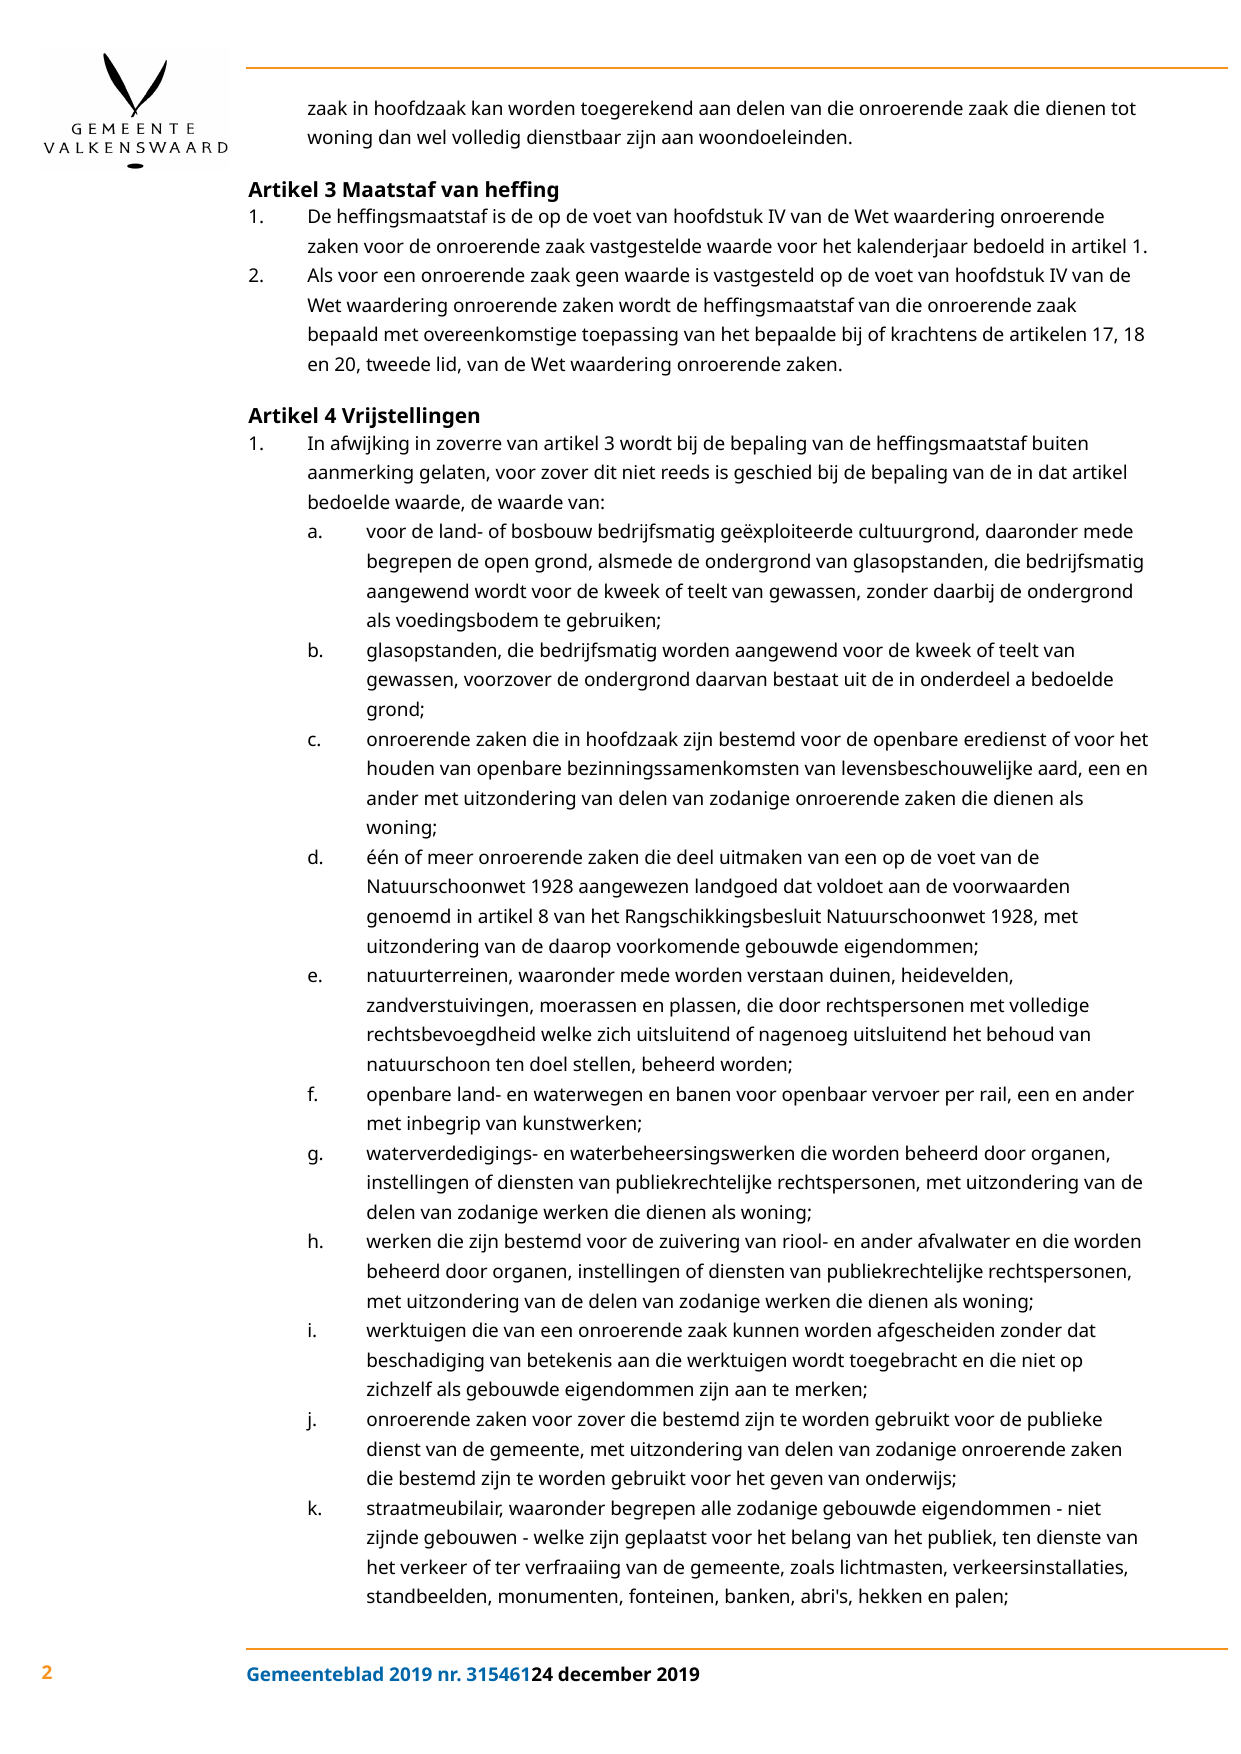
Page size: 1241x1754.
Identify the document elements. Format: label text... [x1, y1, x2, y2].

list werken die zijn bestemd voor de zuivering van riool- en ander afvalwater en die worden beheerd door organen, instellingen of diensten van publiekrechtelijke rechtspersonen, met uitzondering van de delen van zodanige werken die dienen als woning; [307, 1229, 1152, 1314]
list openbare land- en waterwegen en banen voor openbaar vervoer per rail, een en ander met inbegrip van kunstwerken; [307, 1081, 1152, 1136]
list voor de land- of bosbouw bedrijfsmatig geëxploiteerde cultuurgrond, daaronder mede begrepen de open grond, alsmede de ondergrond van glasopstanden, die bedrijfsmatig aangewend wordt voor de kweek of teelt van gewassen, zonder daarbij de ondergrond als voedingsbodem te gebruiken; [307, 519, 1152, 633]
list Als voor een onroerende zaak geen waarde is vastgesteld op de voet van hoofdstuk IV van de Wet waardering onroerende zaken wordt de heffingsmaatstaf van die onroerende zaak bepaald met overeenkomstige toepassing van het bepaalde bij of krachtens de artikelen 17, 18 en 20, tweede lid, van de Wet waardering onroerende zaken. [248, 262, 1152, 377]
list waterverdedigings- en waterbeheersingswerken die worden beheerd door organen, instellingen of diensten van publiekrechtelijke rechtspersonen, met uitzondering van de delen van zodanige werken die dienen als woning; [307, 1140, 1152, 1225]
text Artikel 3 Maatstaf van heffing [248, 175, 1152, 203]
list werktuigen die van een onroerende zaak kunnen worden afgescheiden zonder dat beschadiging van betekenis aan die werktuigen wordt toegebracht en die niet op zichzelf als gebouwde eigendommen zijn aan te merken; [307, 1317, 1152, 1402]
list onroerende zaken voor zover die bestemd zijn te worden gebruikt voor de publieke dienst van de gemeente, met uitzondering van delen van zodanige onroerende zaken die bestemd zijn te worden gebruikt voor het geven van onderwijs; [307, 1406, 1152, 1491]
list natuurterreinen, waaronder mede worden verstaan duinen, heidevelden, zandverstuivingen, moerassen en plassen, die door rechtspersonen met volledige rechtsbevoegdheid welke zich uitsluitend of nagenoeg uitsluitend het behoud van natuurschoon ten doel stellen, beheerd worden; [307, 962, 1152, 1077]
text Artikel 4 Vrijstellingen [248, 402, 1152, 430]
list De heffingsmaatstaf is de op de voet van hoofdstuk IV van de Wet waardering onroerende zaken voor de onroerende zaak vastgestelde waarde voor het kalenderjaar bedoeld in artikel 1. [248, 203, 1152, 258]
list In afwijking in zoverre van artikel 3 wordt bij de bepaling van de heffingsmaatstaf buiten aanmerking gelaten, voor zover dit niet reeds is geschied bij de bepaling van de in dat artikel bedoelde waarde, de waarde van: [248, 430, 1152, 515]
list één of meer onroerende zaken die deel uitmaken van een op de voet van de Natuurschoonwet 1928 aangewezen landgoed dat voldoet aan de voorwaarden genoemd in artikel 8 van het Rangschikkingsbesluit Natuurschoonwet 1928, met uitzondering van de daarop voorkomende gebouwde eigendommen; [307, 844, 1152, 959]
list glasopstanden, die bedrijfsmatig worden aangewend voor de kweek of teelt van gewassen, voorzover de ondergrond daarvan bestaat uit de in onderdeel a bedoelde grond; [307, 637, 1152, 722]
list zaak in hoofdzaak kan worden toegerekend aan delen van die onroerende zaak die dienen tot woning dan wel volledig dienstbaar zijn aan woondoeleinden. [248, 95, 1152, 150]
picture [41, 47, 231, 172]
list onroerende zaken die in hoofdzaak zijn bestemd voor de openbare eredienst of voor het houden van openbare bezinningssamenkomsten van levensbeschouwelijke aard, een en ander met uitzondering van delen van zodanige onroerende zaken die dienen als woning; [307, 726, 1152, 840]
list straatmeubilair, waaronder begrepen alle zodanige gebouwde eigendommen - niet zijnde gebouwen - welke zijn geplaatst voor het belang van het publiek, ten dienste van het verkeer of ter verfraaiing van de gemeente, zoals lichtmasten, verkeersinstallaties, standbeelden, monumenten, fonteinen, banken, abri's, hekken en palen; [307, 1495, 1152, 1609]
